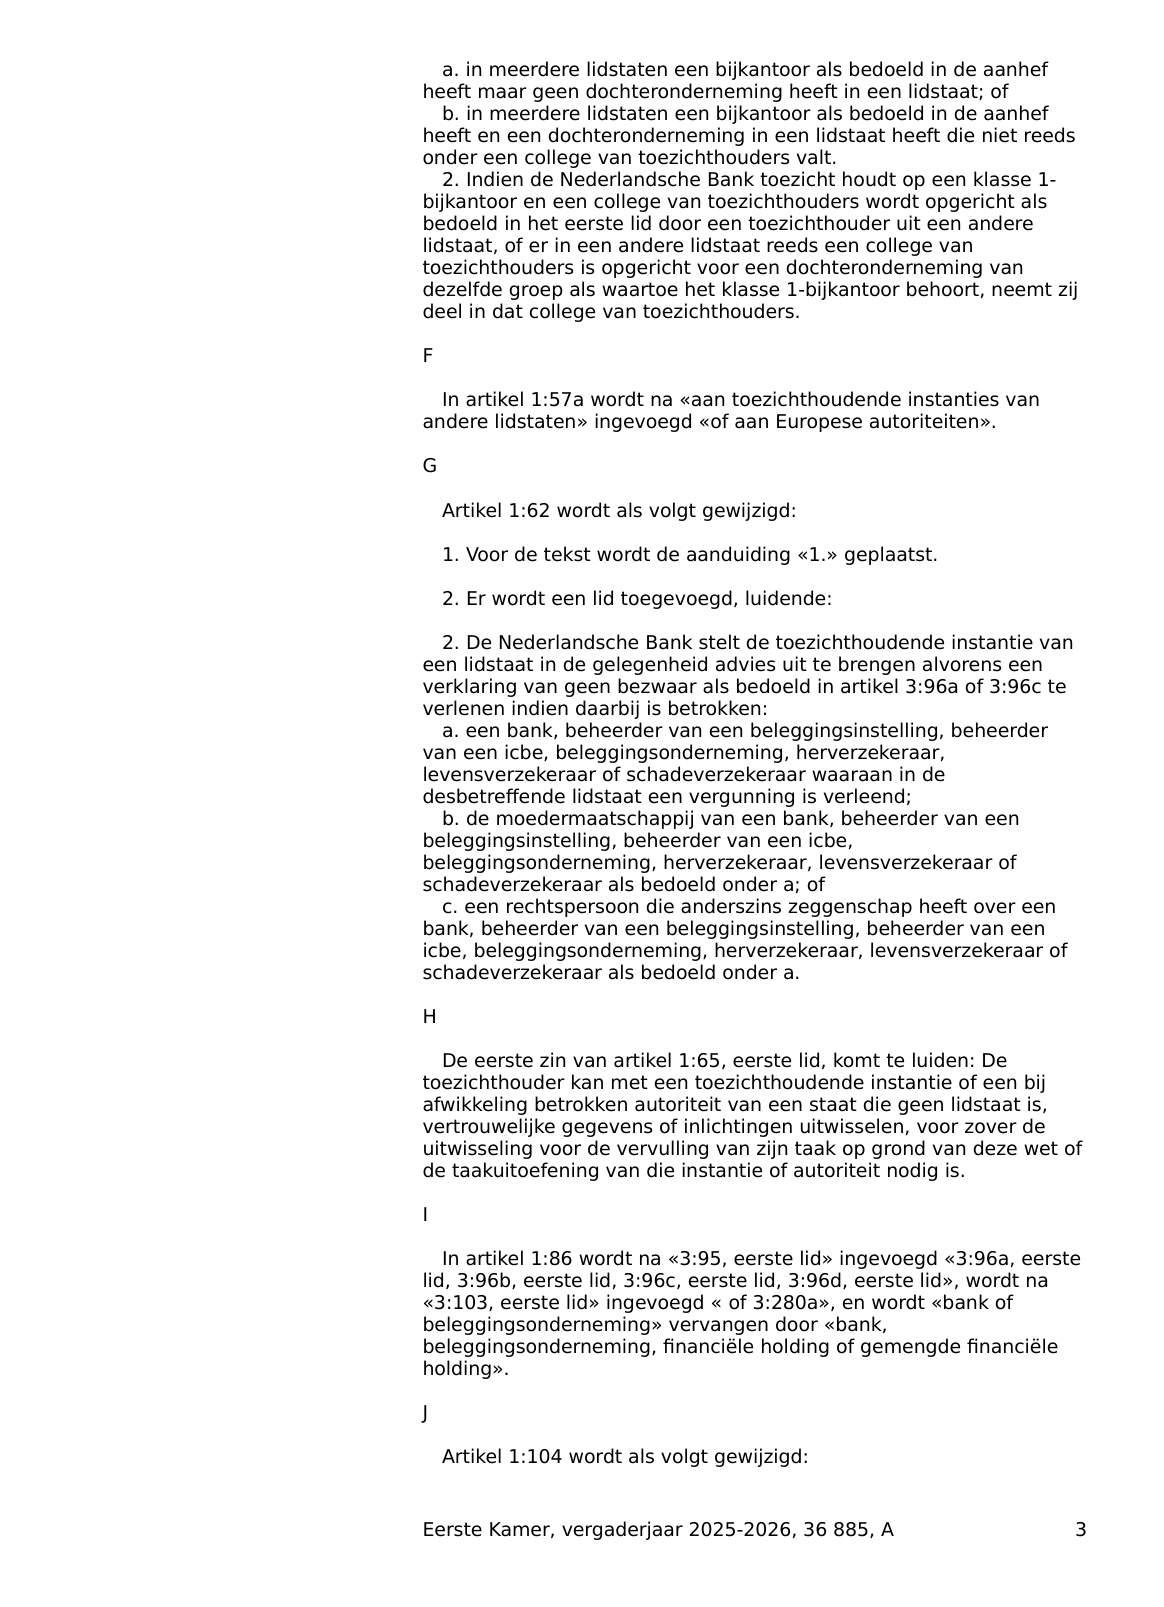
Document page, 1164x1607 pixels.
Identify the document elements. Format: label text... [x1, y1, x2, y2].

text J [422, 1402, 1087, 1424]
text 2. De Nederlandsche Bank stelt de toezichthoudende instantie van een lidstaat in de gelegenheid advies uit te brengen alvorens een verklaring van geen bezwaar als bedoeld in artikel 3:96a of 3:96c te verlenen indien daarbij is betrokken: [422, 632, 1087, 720]
text Artikel 1:62 wordt als volgt gewijzigd: [422, 499, 1087, 521]
text 1. Voor de tekst wordt de aanduiding «1.» geplaatst. [422, 544, 1087, 566]
text G [422, 455, 1087, 477]
text b. in meerdere lidstaten een bijkantoor als bedoeld in de aanhef heeft en een dochteronderneming in een lidstaat heeft die niet reeds onder een college van toezichthouders valt. [422, 103, 1087, 169]
text 2. Er wordt een lid toegevoegd, luidende: [422, 588, 1087, 610]
text I [422, 1204, 1087, 1226]
text In artikel 1:57a wordt na «aan toezichthoudende instanties van andere lidstaten» ingevoegd «of aan Europese autoriteiten». [422, 389, 1087, 433]
text H [422, 1006, 1087, 1028]
text b. de moedermaatschappij van een bank, beheerder van een beleggingsinstelling, beheerder van een icbe, beleggingsonderneming, herverzekeraar, levensverzekeraar of schadeverzekeraar als bedoeld onder a; of [422, 808, 1087, 896]
text 2. Indien de Nederlandsche Bank toezicht houdt op een klasse 1-bijkantoor en een college van toezichthouders wordt opgericht als bedoeld in het eerste lid door een toezichthouder uit een andere lidstaat, of er in een andere lidstaat reeds een college van toezichthouders is opgericht voor een dochteronderneming van dezelfde groep als waartoe het klasse 1-bijkantoor behoort, neemt zij deel in dat college van toezichthouders. [422, 169, 1087, 323]
text De eerste zin van artikel 1:65, eerste lid, komt te luiden: De toezichthouder kan met een toezichthoudende instantie of een bij afwikkeling betrokken autoriteit van een staat die geen lidstaat is, vertrouwelijke gegevens of inlichtingen uitwisselen, voor zover de uitwisseling voor de vervulling van zijn taak op grond van deze wet of de taakuitoefening van die instantie of autoriteit nodig is. [422, 1050, 1087, 1182]
text In artikel 1:86 wordt na «3:95, eerste lid» ingevoegd «3:96a, eerste lid, 3:96b, eerste lid, 3:96c, eerste lid, 3:96d, eerste lid», wordt na «3:103, eerste lid» ingevoegd « of 3:280a», en wordt «bank of beleggingsonderneming» vervangen door «bank, beleggingsonderneming, financiële holding of gemengde financiële holding». [422, 1248, 1087, 1380]
text a. een bank, beheerder van een beleggingsinstelling, beheerder van een icbe, beleggingsonderneming, herverzekeraar, levensverzekeraar of schadeverzekeraar waaraan in de desbetreffende lidstaat een vergunning is verleend; [422, 720, 1087, 808]
text Artikel 1:104 wordt als volgt gewijzigd: [422, 1446, 1087, 1468]
text c. een rechtspersoon die anderszins zeggenschap heeft over een bank, beheerder van een beleggingsinstelling, beheerder van een icbe, beleggingsonderneming, herverzekeraar, levensverzekeraar of schadeverzekeraar als bedoeld onder a. [422, 896, 1087, 984]
text a. in meerdere lidstaten een bijkantoor als bedoeld in de aanhef heeft maar geen dochteronderneming heeft in een lidstaat; of [422, 59, 1087, 103]
text F [422, 345, 1087, 367]
